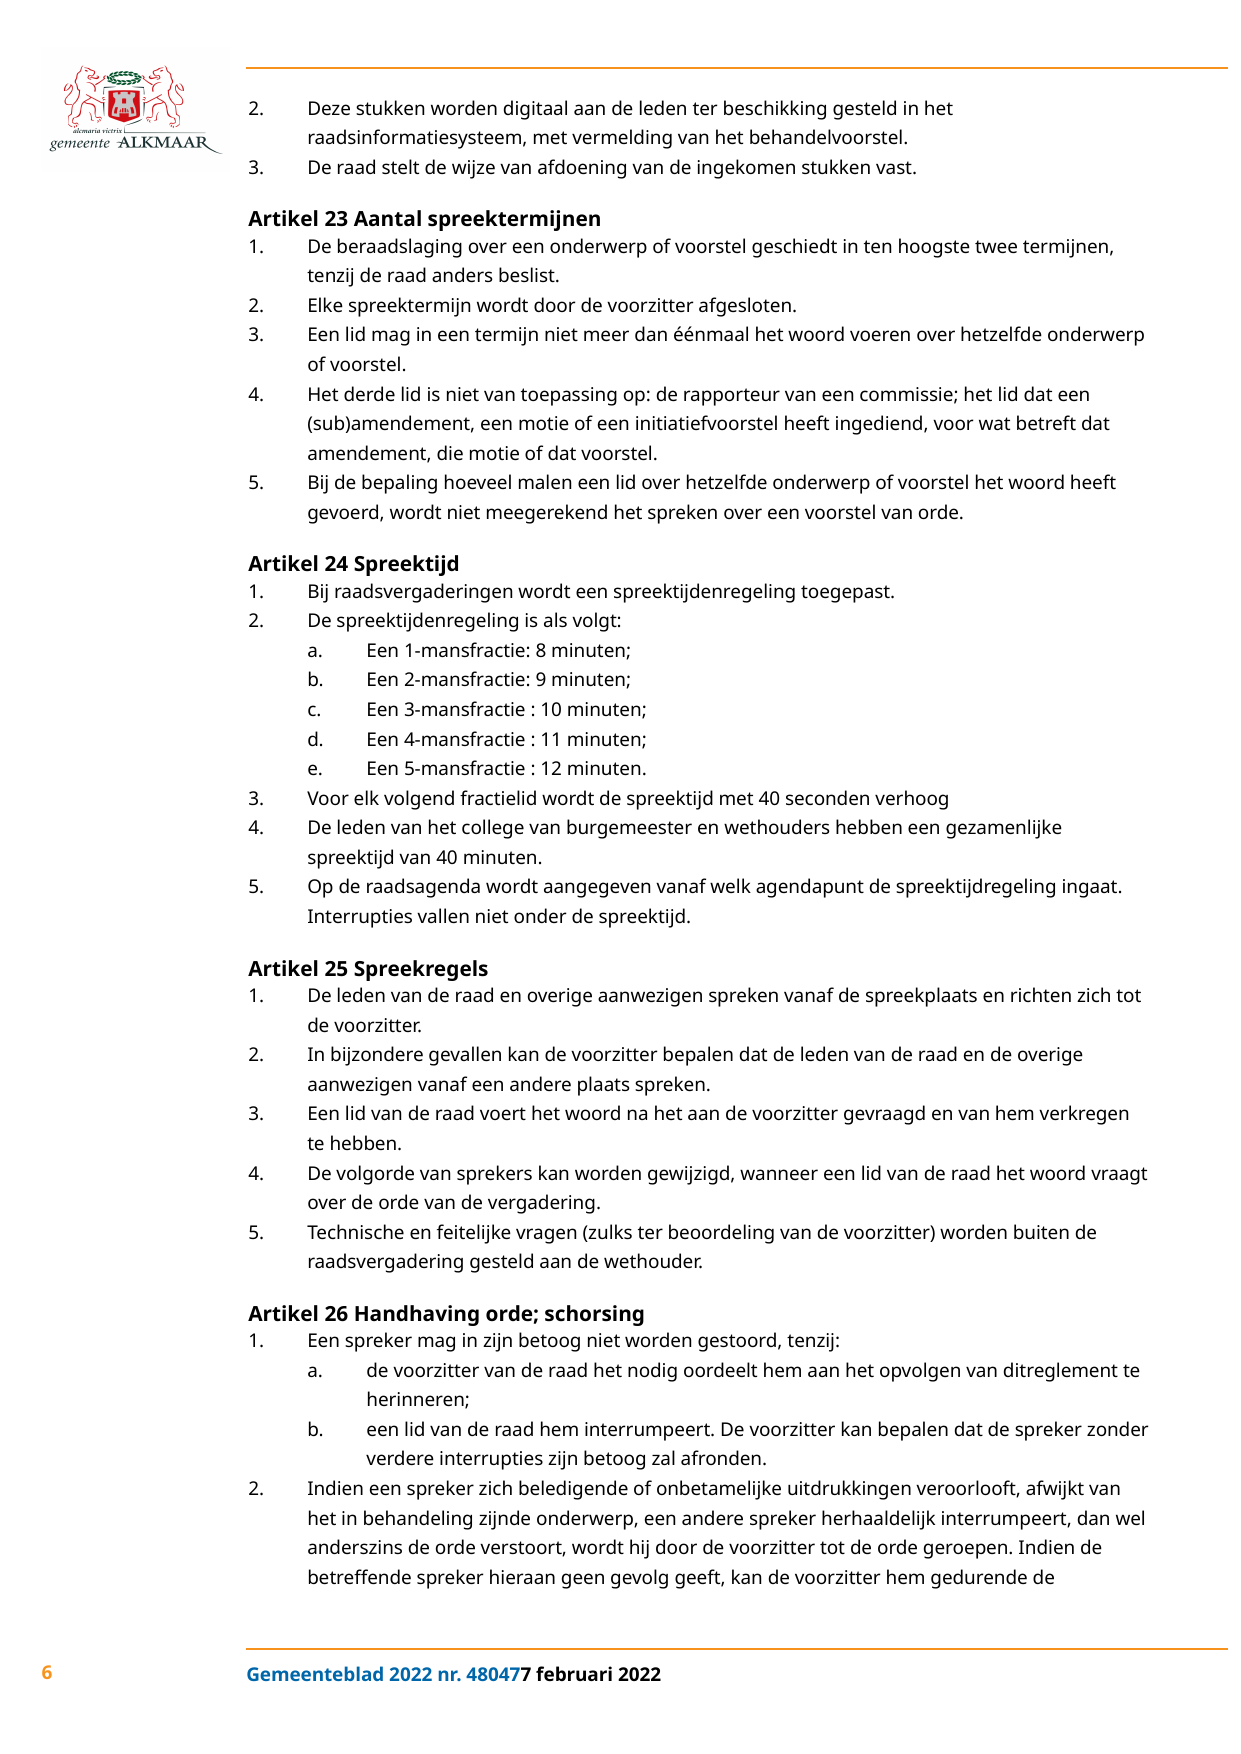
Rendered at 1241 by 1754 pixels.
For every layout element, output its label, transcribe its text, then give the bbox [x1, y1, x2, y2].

list Een 1-mansfractie: 8 minuten; [307, 637, 1152, 663]
list Een 3-mansfractie : 10 minuten; [307, 696, 1152, 722]
list Het derde lid is niet van toepassing op: de rapporteur van een commissie; het lid dat een (sub)amendement, een motie of een initiatiefvoorstel heeft ingediend, voor wat betreft dat amendement, die motie of dat voorstel. [248, 381, 1152, 466]
text Artikel 25 Spreekregels [248, 954, 1152, 982]
list De spreektijdenregeling is als volgt: [248, 607, 1152, 633]
list De volgorde van sprekers kan worden gewijzigd, wanneer een lid van de raad het woord vraagt over de orde van de vergadering. [248, 1160, 1152, 1215]
list de voorzitter van de raad het nodig oordeelt hem aan het opvolgen van ditreglement te herinneren; [307, 1357, 1152, 1412]
list Een 2-mansfractie: 9 minuten; [307, 667, 1152, 692]
list Een lid mag in een termijn niet meer dan éénmaal het woord voeren over hetzelfde onderwerp of voorstel. [248, 322, 1152, 377]
list een lid van de raad hem interrumpeert. De voorzitter kan bepalen dat de spreker zonder verdere interrupties zijn betoog zal afronden. [307, 1416, 1152, 1471]
list De leden van het college van burgemeester en wethouders hebben een gezamenlijke spreektijd van 40 minuten. [248, 814, 1152, 870]
list Technische en feitelijke vragen (zulks ter beoordeling van de voorzitter) worden buiten de raadsvergadering gesteld aan de wethouder. [248, 1219, 1152, 1274]
list In bijzondere gevallen kan de voorzitter bepalen dat de leden van de raad en de overige aanwezigen vanaf een andere plaats spreken. [248, 1041, 1152, 1097]
list Deze stukken worden digitaal aan de leden ter beschikking gesteld in het raadsinformatiesysteem, met vermelding van het behandelvoorstel. [248, 95, 1152, 150]
text Artikel 26 Handhaving orde; schorsing [248, 1299, 1152, 1327]
list Bij raadsvergaderingen wordt een spreektijdenregeling toegepast. [248, 578, 1152, 604]
list Indien een spreker zich beledigende of onbetamelijke uitdrukkingen veroorlooft, afwijkt van het in behandeling zijnde onderwerp, een andere spreker herhaaldelijk interrumpeert, dan wel anderszins de orde verstoort, wordt hij door de voorzitter tot de orde geroepen. Indien de betreffende spreker hieraan geen gevolg geeft, kan de voorzitter hem gedurende de [248, 1475, 1152, 1590]
list Elke spreektermijn wordt door de voorzitter afgesloten. [248, 292, 1152, 318]
text Artikel 24 Spreektijd [248, 549, 1152, 578]
list De leden van de raad en overige aanwezigen spreken vanaf de spreekplaats en richten zich tot de voorzitter. [248, 982, 1152, 1037]
list De raad stelt de wijze van afdoening van de ingekomen stukken vast. [248, 154, 1152, 180]
list Op de raadsagenda wordt aangegeven vanaf welk agendapunt de spreektijdregeling ingaat. Interrupties vallen niet onder de spreektijd. [248, 874, 1152, 929]
list Een spreker mag in zijn betoog niet worden gestoord, tenzij: [248, 1327, 1152, 1353]
list Een 5-mansfractie : 12 minuten. [307, 755, 1152, 781]
picture [41, 47, 231, 172]
list De beraadslaging over een onderwerp of voorstel geschiedt in ten hoogste twee termijnen, tenzij de raad anders beslist. [248, 233, 1152, 288]
list Een 4-mansfractie : 11 minuten; [307, 726, 1152, 752]
text Artikel 23 Aantal spreektermijnen [248, 204, 1152, 233]
list Een lid van de raad voert het woord na het aan de voorzitter gevraagd en van hem verkregen te hebben. [248, 1101, 1152, 1156]
list Voor elk volgend fractielid wordt de spreektijd met 40 seconden verhoog [248, 785, 1152, 811]
list Bij de bepaling hoeveel malen een lid over hetzelfde onderwerp of voorstel het woord heeft gevoerd, wordt niet meegerekend het spreken over een voorstel van orde. [248, 469, 1152, 525]
